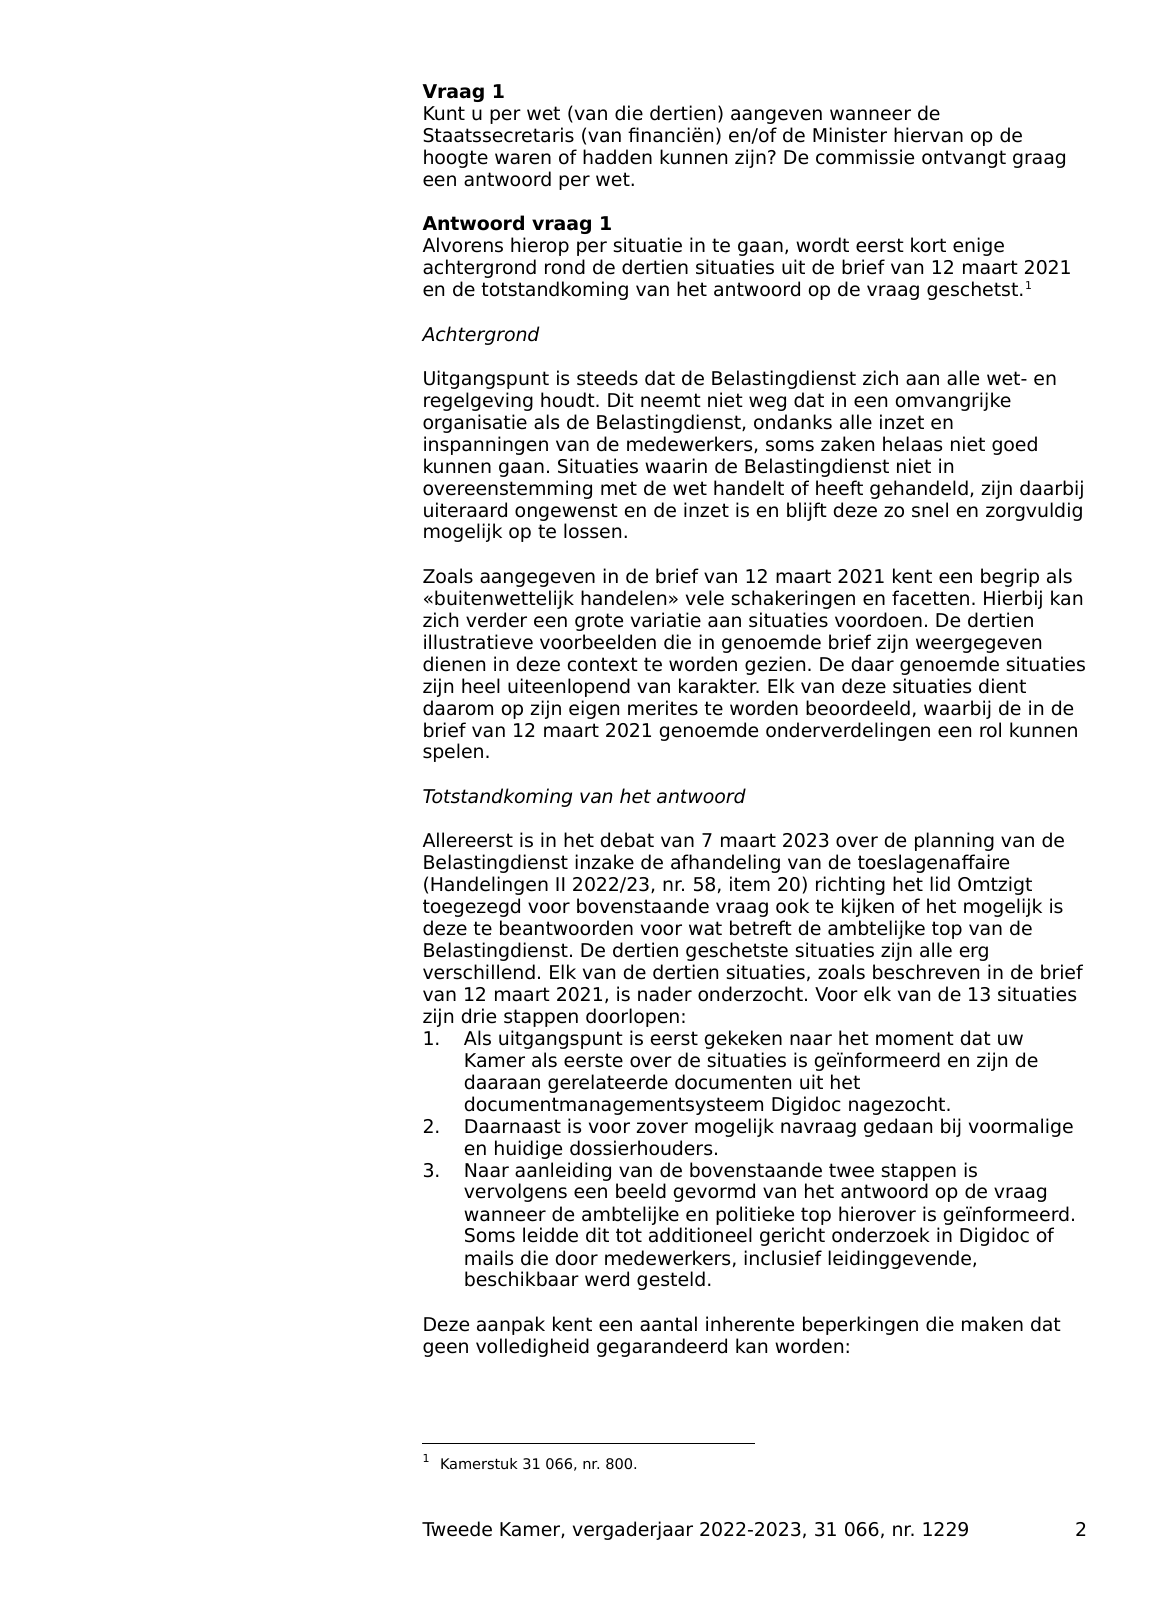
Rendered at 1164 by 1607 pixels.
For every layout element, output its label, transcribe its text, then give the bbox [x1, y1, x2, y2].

text Kamerstuk 31 066, nr. 800. [422, 1452, 1087, 1474]
text Antwoord vraag 1 [422, 213, 1087, 235]
text Zoals aangegeven in de brief van 12 maart 2021 kent een begrip als «buitenwettelijk handelen» vele schakeringen en facetten. Hierbij kan zich verder een grote variatie aan situaties voordoen. De dertien illustratieve voorbeelden die in genoemde brief zijn weergegeven dienen in deze context te worden gezien. De daar genoemde situaties zijn heel uiteenlopend van karakter. Elk van deze situaties dient daarom op zijn eigen merites te worden beoordeeld, waarbij de in de brief van 12 maart 2021 genoemde onderverdelingen een rol kunnen spelen. [422, 566, 1087, 763]
text 2. Daarnaast is voor zover mogelijk navraag gedaan bij voormalige en huidige dossierhouders. [422, 1116, 1087, 1159]
text Allereerst is in het debat van 7 maart 2023 over de planning van de Belastingdienst inzake de afhandeling van de toeslagenaffaire (Handelingen II 2022/23, nr. 58, item 20) richting het lid Omtzigt toegezegd voor bovenstaande vraag ook te kijken of het mogelijk is deze te beantwoorden voor wat betreft de ambtelijke top van de Belastingdienst. De dertien geschetste situaties zijn alle erg verschillend. Elk van de dertien situaties, zoals beschreven in de brief van 12 maart 2021, is nader onderzocht. Voor elk van de 13 situaties zijn drie stappen doorlopen: [422, 830, 1087, 1028]
subtitle Totstandkoming van het antwoord [422, 786, 1087, 808]
text Kunt u per wet (van die dertien) aangeven wanneer de Staatssecretaris (van financiën) en/of de Minister hiervan op de hoogte waren of hadden kunnen zijn? De commissie ontvangt graag een antwoord per wet. [422, 103, 1087, 191]
text Vraag 1 [422, 81, 1087, 103]
text 3. Naar aanleiding van de bovenstaande twee stappen is vervolgens een beeld gevormd van het antwoord op de vraag wanneer de ambtelijke en politieke top hierover is geïnformeerd. Soms leidde dit tot additioneel gericht onderzoek in Digidoc of mails die door medewerkers, inclusief leidinggevende, beschikbaar werd gesteld. [422, 1159, 1087, 1291]
subtitle Achtergrond [422, 323, 1087, 345]
text Alvorens hierop per situatie in te gaan, wordt eerst kort enige achtergrond rond de dertien situaties uit de brief van 12 maart 2021 en de totstandkoming van het antwoord op de vraag geschetst. [422, 235, 1087, 301]
text Deze aanpak kent een aantal inherente beperkingen die maken dat geen volledigheid gegarandeerd kan worden: [422, 1313, 1087, 1357]
text 1. Als uitgangspunt is eerst gekeken naar het moment dat uw Kamer als eerste over de situaties is geïnformeerd en zijn de daaraan gerelateerde documenten uit het documentmanagementsysteem Digidoc nagezocht. [422, 1028, 1087, 1116]
text Uitgangspunt is steeds dat de Belastingdienst zich aan alle wet- en regelgeving houdt. Dit neemt niet weg dat in een omvangrijke organisatie als de Belastingdienst, ondanks alle inzet en inspanningen van de medewerkers, soms zaken helaas niet goed kunnen gaan. Situaties waarin de Belastingdienst niet in overeenstemming met de wet handelt of heeft gehandeld, zijn daarbij uiteraard ongewenst en de inzet is en blijft deze zo snel en zorgvuldig mogelijk op te lossen. [422, 368, 1087, 543]
